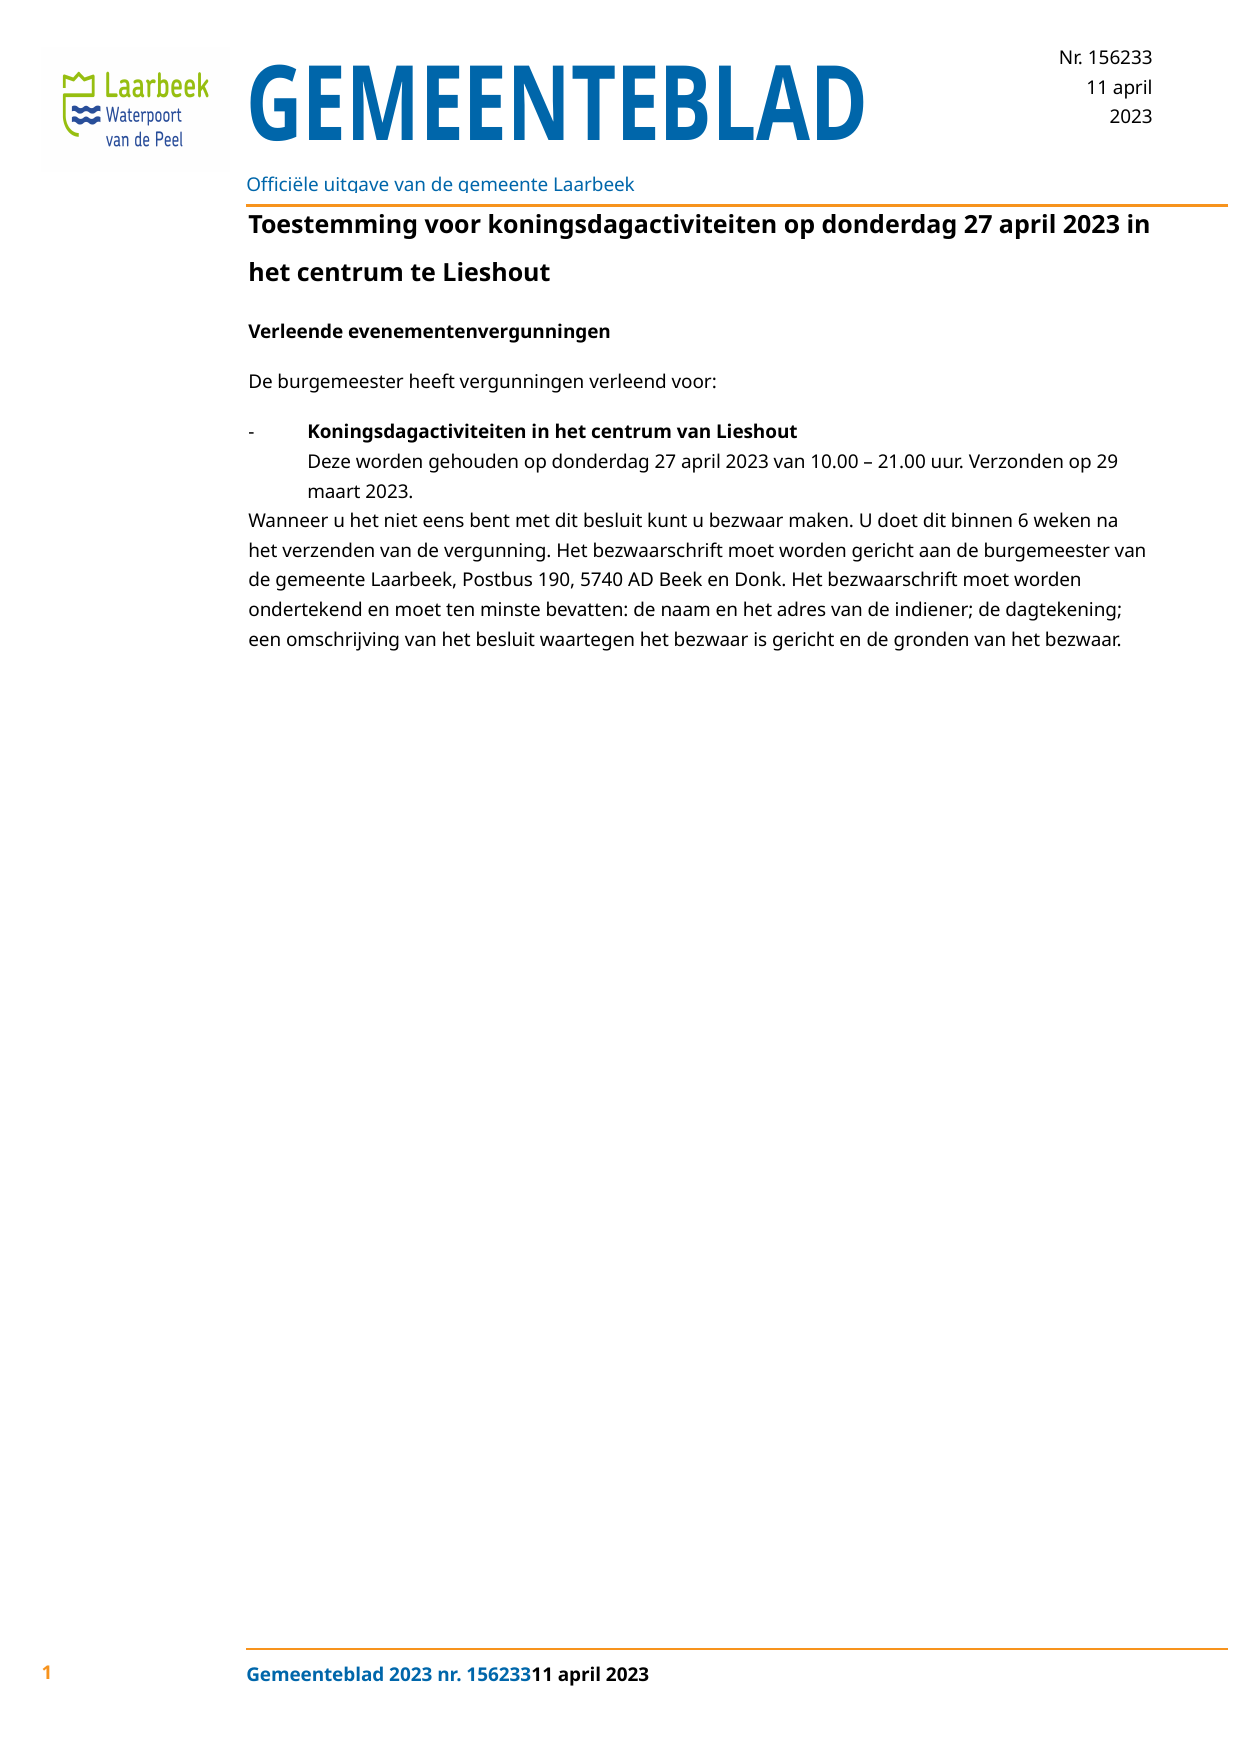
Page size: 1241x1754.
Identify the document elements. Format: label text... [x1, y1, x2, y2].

picture [41, 47, 231, 172]
text Wanneer u het niet eens bent met dit besluit kunt u bezwaar maken. U doet dit binnen 6 weken na het verzenden van de vergunning. Het bezwaarschrift moet worden gericht aan de burgemeester van de gemeente Laarbeek, Postbus 190, 5740 AD Beek en Donk. Het bezwaarschrift moet worden ondertekend en moet ten minste bevatten: de naam en het adres van de indiener; de dagtekening; een omschrijving van het besluit waartegen het bezwaar is gericht en de gronden van het bezwaar. [248, 507, 1152, 652]
text De burgemeester heeft vergunningen verleend voor: [248, 368, 1152, 394]
list Koningsdagactiviteiten in het centrum van Lieshout [248, 419, 1152, 444]
text Toestemming voor koningsdagactiviteiten op donderdag 27 april 2023 in het centrum te Lieshout [248, 207, 1152, 288]
list Deze worden gehouden op donderdag 27 april 2023 van 10.00 – 21.00 uur. Verzonden op 29 maart 2023. [248, 448, 1152, 504]
text Verleende evenementenvergunningen [248, 318, 1152, 344]
